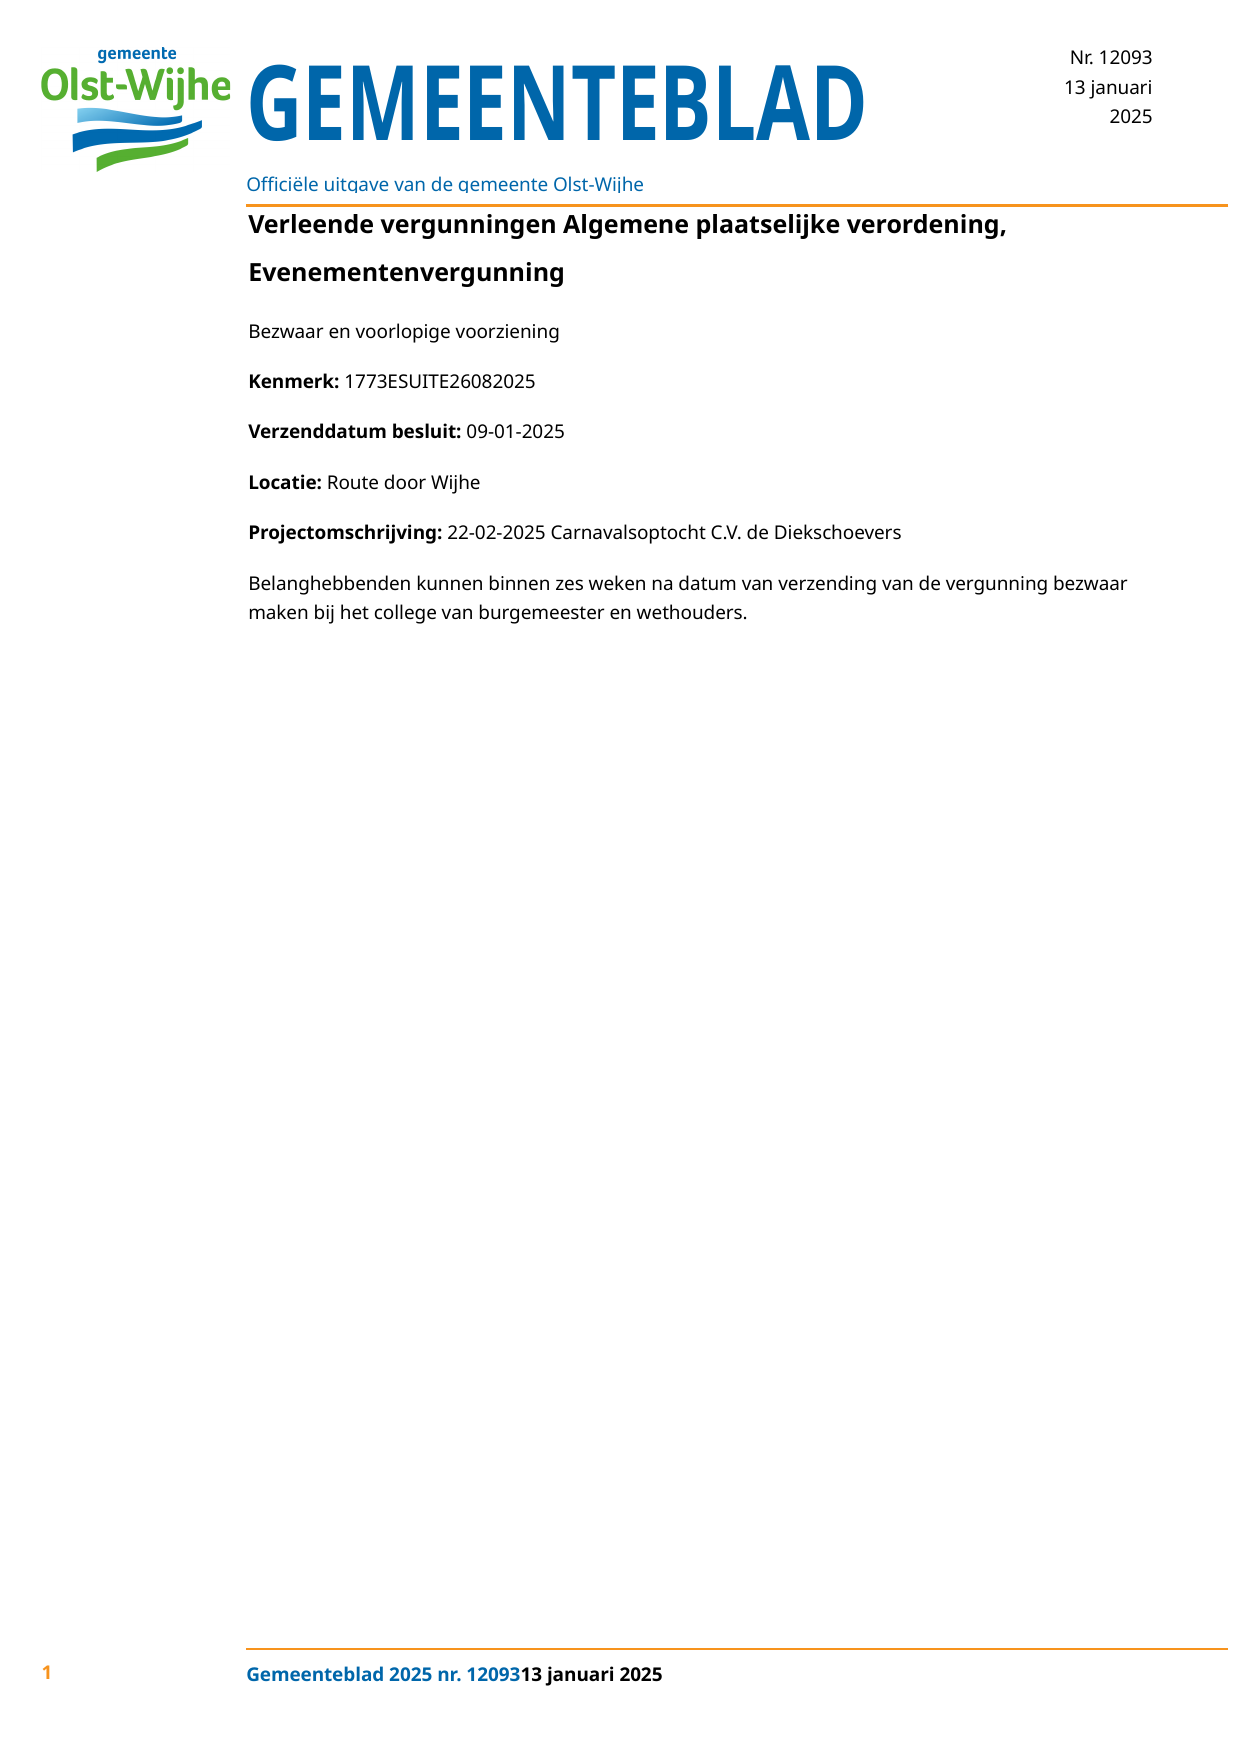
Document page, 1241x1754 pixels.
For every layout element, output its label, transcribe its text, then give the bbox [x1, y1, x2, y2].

text Projectomschrijving: 22-02-2025 Carnavalsoptocht C.V. de Diekschoevers [248, 519, 1152, 545]
picture [41, 47, 231, 172]
text Verzenddatum besluit: 09-01-2025 [248, 419, 1152, 444]
text Bezwaar en voorlopige voorziening [248, 318, 1152, 344]
text Kenmerk: 1773ESUITE26082025 [248, 368, 1152, 394]
text Belanghebbenden kunnen binnen zes weken na datum van verzending van de vergunning bezwaar maken bij het college van burgemeester en wethouders. [248, 570, 1152, 625]
text Locatie: Route door Wijhe [248, 469, 1152, 495]
text Verleende vergunningen Algemene plaatselijke verordening, Evenementenvergunning [248, 207, 1152, 288]
